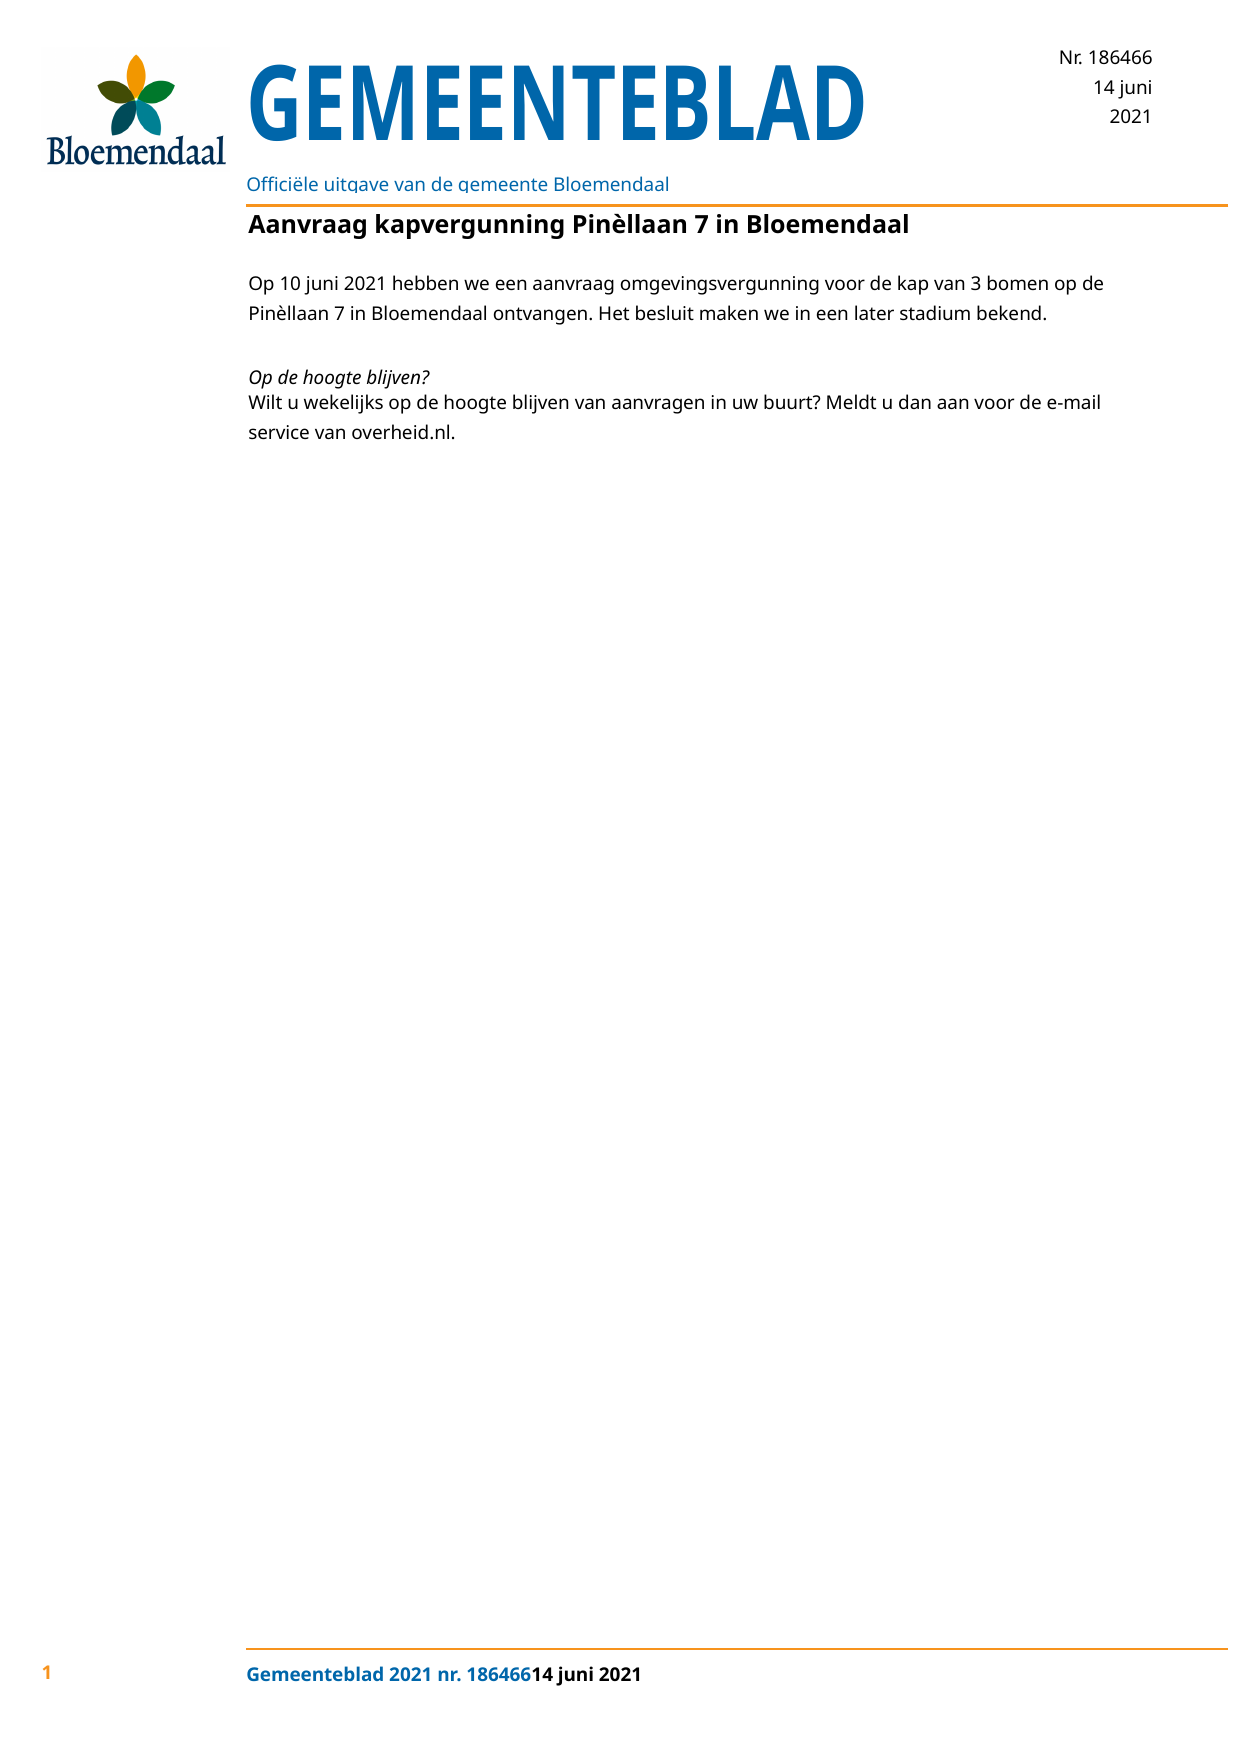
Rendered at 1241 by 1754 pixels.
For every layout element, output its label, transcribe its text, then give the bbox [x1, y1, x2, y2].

text Op 10 juni 2021 hebben we een aanvraag omgevingsvergunning voor de kap van 3 bomen op de Pinèllaan 7 in Bloemendaal ontvangen. Het besluit maken we in een later stadium bekend. [248, 270, 1152, 326]
text Aanvraag kapvergunning Pinèllaan 7 in Bloemendaal [248, 207, 1152, 241]
text Wilt u wekelijks op de hoogte blijven van aanvragen in uw buurt? Meldt u dan aan voor de e-mail service van overheid.nl. [248, 389, 1152, 445]
text Op de hoogte blijven? [248, 364, 1152, 389]
picture [41, 47, 231, 172]
